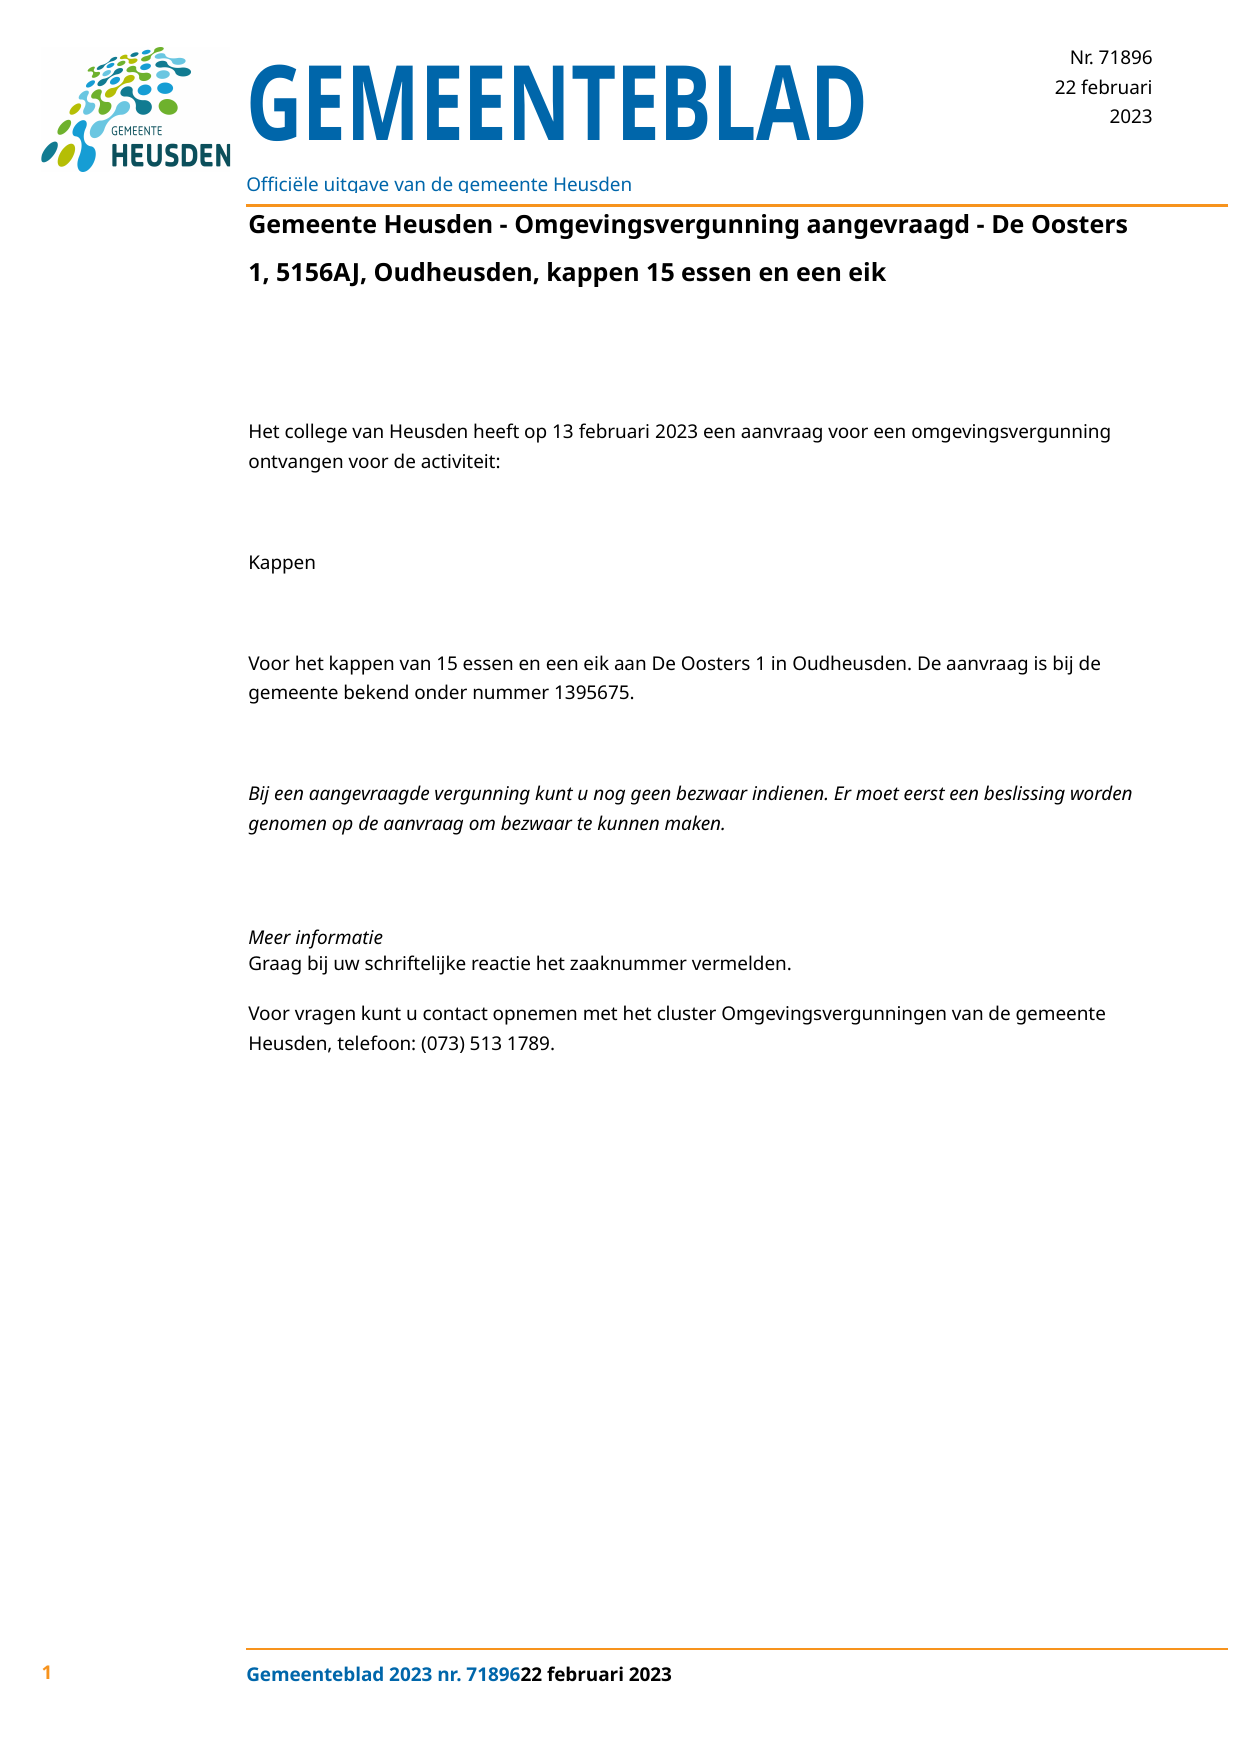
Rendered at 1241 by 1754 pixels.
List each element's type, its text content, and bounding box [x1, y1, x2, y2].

text Voor vragen kunt u contact opnemen met het cluster Omgevingsvergunningen van de gemeente Heusden, telefoon: (073) 513 1789. [248, 1001, 1152, 1056]
text Voor het kappen van 15 essen en een eik aan De Oosters 1 in Oudheusden. De aanvraag is bij de gemeente bekend onder nummer 1395675. [248, 650, 1152, 705]
text Kappen [248, 549, 1152, 575]
text Gemeente Heusden - Omgevingsvergunning aangevraagd - De Oosters 1, 5156AJ, Oudheusden, kappen 15 essen en een eik [248, 207, 1152, 288]
text Meer informatie [248, 924, 1152, 950]
text Bij een aangevraagde vergunning kunt u nog geen bezwaar indienen. Er moet eerst een beslissing worden genomen op de aanvraag om bezwaar te kunnen maken. [248, 780, 1152, 836]
text Graag bij uw schriftelijke reactie het zaaknummer vermelden. [248, 950, 1152, 976]
picture [41, 47, 231, 172]
text Het college van Heusden heeft op 13 februari 2023 een aanvraag voor een omgevingsvergunning ontvangen voor de activiteit: [248, 419, 1152, 474]
